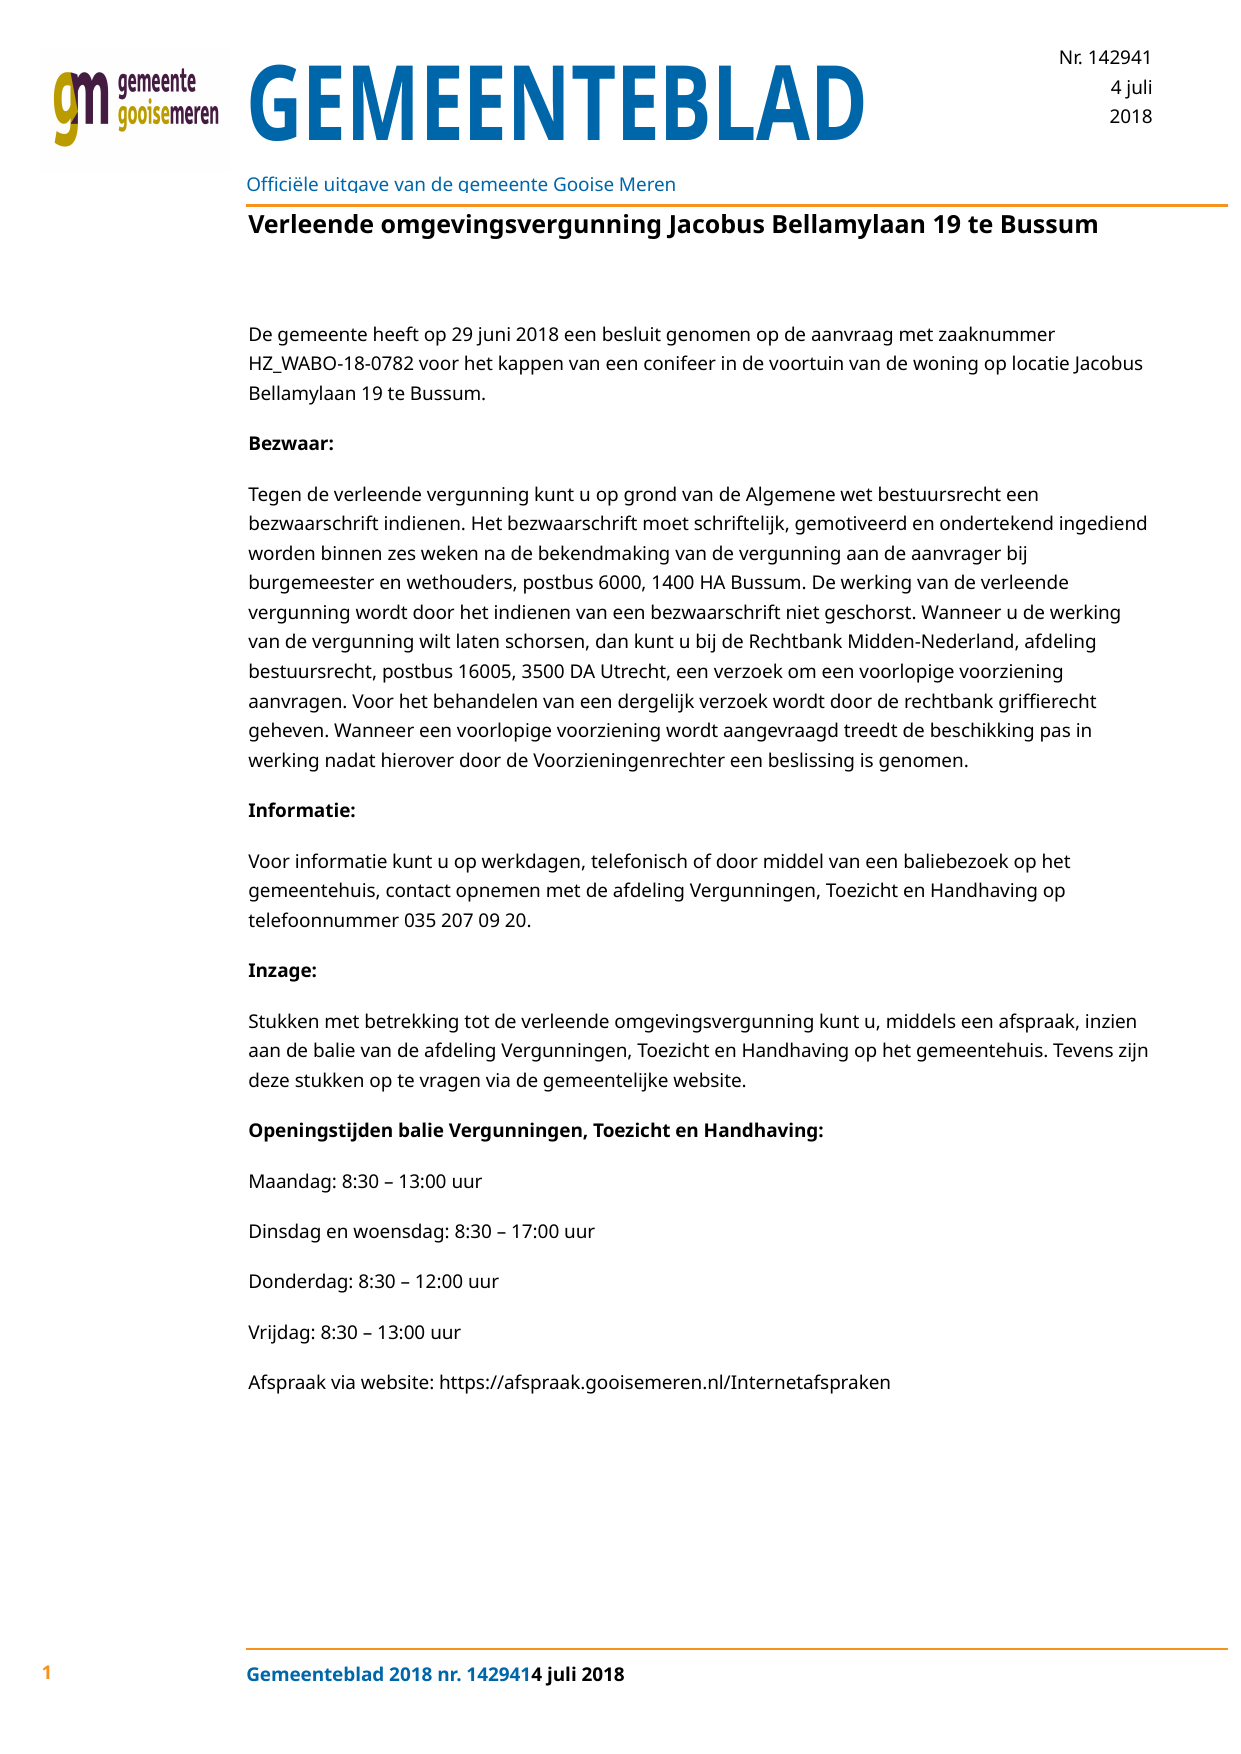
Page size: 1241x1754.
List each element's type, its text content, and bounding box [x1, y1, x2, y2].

picture [41, 47, 231, 172]
text De gemeente heeft op 29 juni 2018 een besluit genomen op de aanvraag met zaaknummer HZ_WABO-18-0782 voor het kappen van een conifeer in de voortuin van de woning op locatie Jacobus Bellamylaan 19 te Bussum. [248, 321, 1152, 406]
text Tegen de verleende vergunning kunt u op grond van de Algemene wet bestuursrecht een bezwaarschrift indienen. Het bezwaarschrift moet schriftelijk, gemotiveerd en ondertekend ingediend worden binnen zes weken na de bekendmaking van de vergunning aan de aanvrager bij burgemeester en wethouders, postbus 6000, 1400 HA Bussum. De werking van de verleende vergunning wordt door het indienen van een bezwaarschrift niet geschorst. Wanneer u de werking van de vergunning wilt laten schorsen, dan kunt u bij de Rechtbank Midden-Nederland, afdeling bestuursrecht, postbus 16005, 3500 DA Utrecht, een verzoek om een voorlopige voorziening aanvragen. Voor het behandelen van een dergelijk verzoek wordt door de rechtbank griffierecht geheven. Wanneer een voorlopige voorziening wordt aangevraagd treedt de beschikking pas in werking nadat hierover door de Voorzieningenrechter een beslissing is genomen. [248, 481, 1152, 773]
text Bezwaar: [248, 430, 1152, 456]
text Maandag: 8:30 – 13:00 uur [248, 1168, 1152, 1193]
text Vrijdag: 8:30 – 13:00 uur [248, 1319, 1152, 1345]
text Inzage: [248, 957, 1152, 983]
text Openingstijden balie Vergunningen, Toezicht en Handhaving: [248, 1117, 1152, 1143]
text Afspraak via website: https://afspraak.gooisemeren.nl/Internetafspraken [248, 1369, 1152, 1395]
text Stukken met betrekking tot de verleende omgevingsvergunning kunt u, middels een afspraak, inzien aan de balie van de afdeling Vergunningen, Toezicht en Handhaving op het gemeentehuis. Tevens zijn deze stukken op te vragen via de gemeentelijke website. [248, 1008, 1152, 1093]
text Voor informatie kunt u op werkdagen, telefonisch of door middel van een baliebezoek op het gemeentehuis, contact opnemen met de afdeling Vergunningen, Toezicht en Handhaving op telefoonnummer 035 207 09 20. [248, 848, 1152, 933]
text Donderdag: 8:30 – 12:00 uur [248, 1269, 1152, 1294]
text Dinsdag en woensdag: 8:30 – 17:00 uur [248, 1218, 1152, 1244]
text Informatie: [248, 797, 1152, 823]
text Verleende omgevingsvergunning Jacobus Bellamylaan 19 te Bussum [248, 207, 1152, 241]
